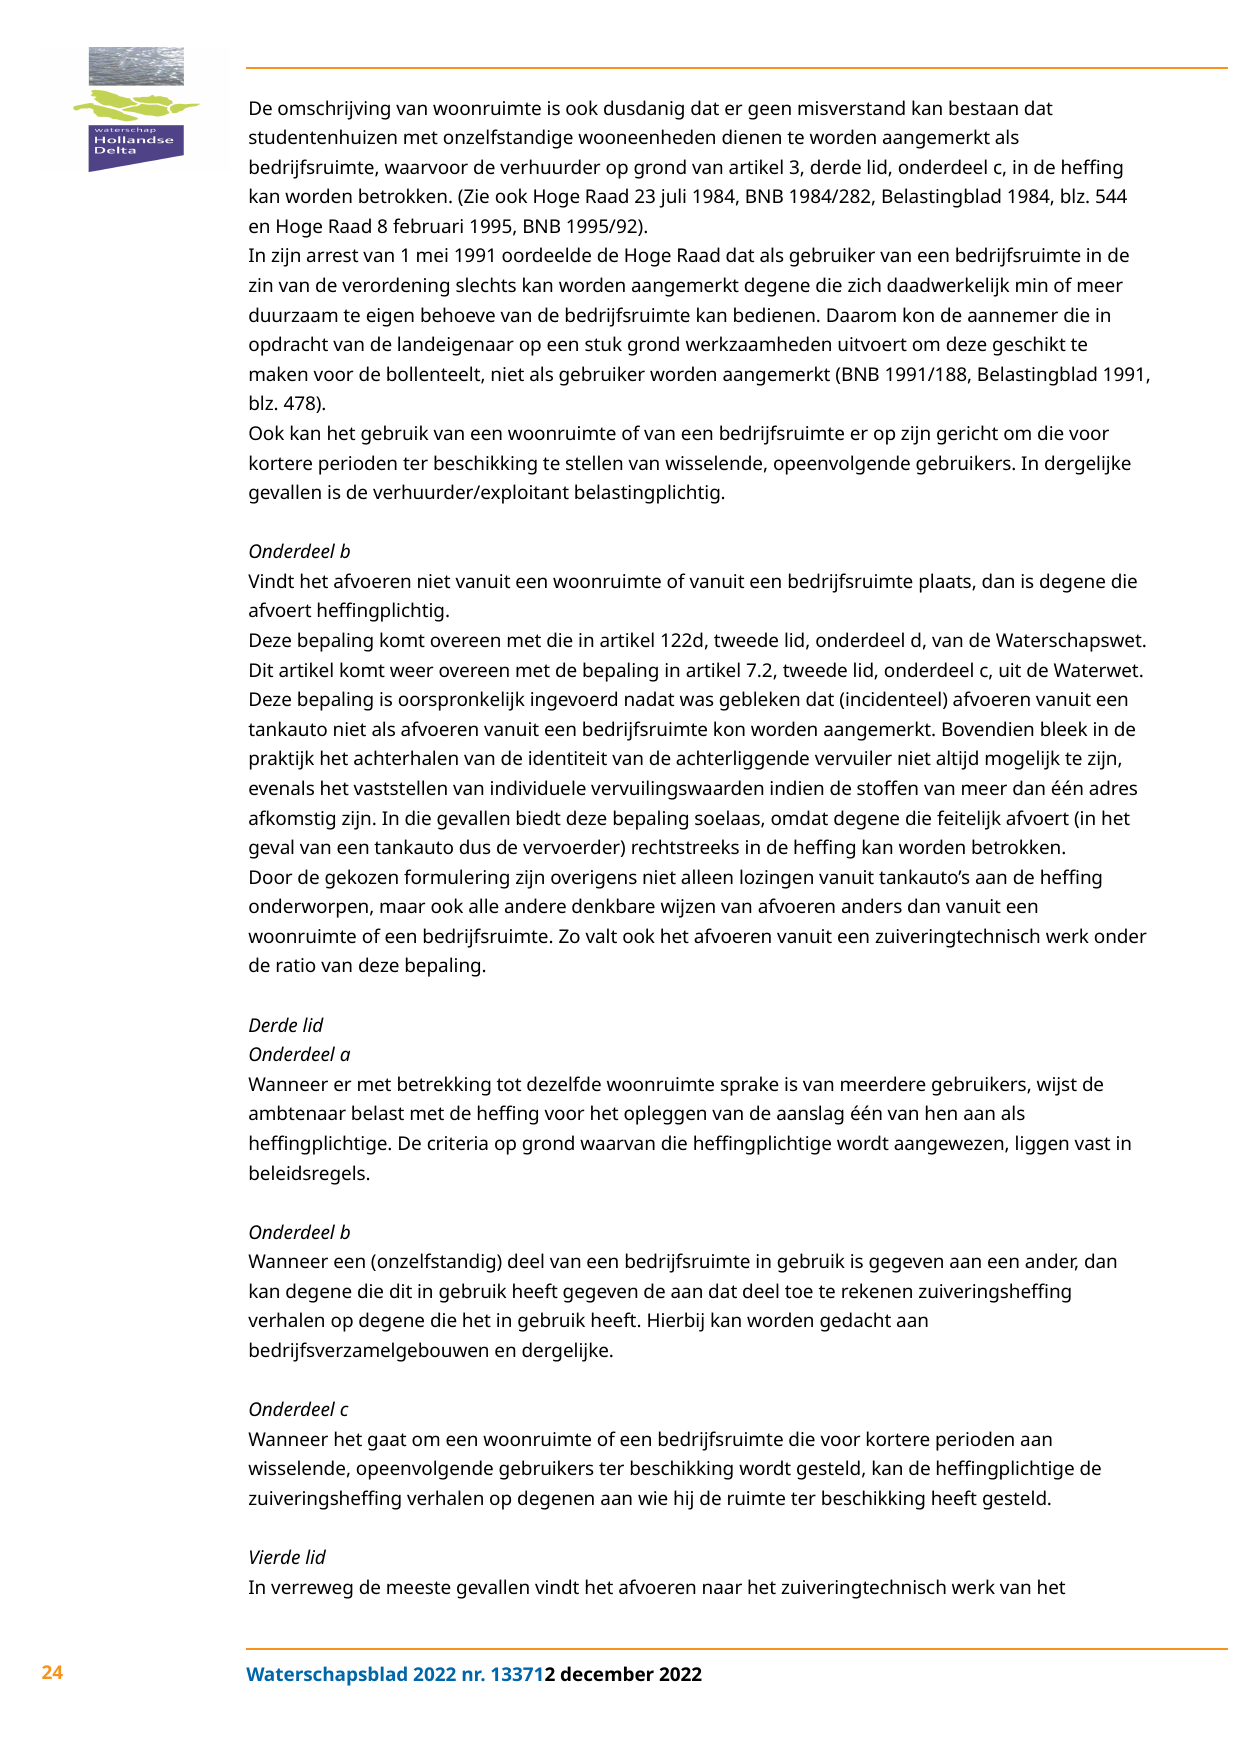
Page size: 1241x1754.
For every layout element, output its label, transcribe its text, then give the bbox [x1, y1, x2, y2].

text Onderdeel b [248, 538, 1152, 564]
text Ook kan het gebruik van een woonruimte of van een bedrijfsruimte er op zijn gericht om die voor kortere perioden ter beschikking te stellen van wisselende, opeenvolgende gebruikers. In dergelijke gevallen is de verhuurder/exploitant belastingplichtig. [248, 420, 1152, 505]
picture [41, 47, 231, 172]
text Onderdeel c [248, 1396, 1152, 1422]
text Derde lid [248, 1012, 1152, 1038]
text Deze bepaling komt overeen met die in artikel 122d, tweede lid, onderdeel d, van de Waterschapswet. Dit artikel komt weer overeen met de bepaling in artikel 7.2, tweede lid, onderdeel c, uit de Waterwet. Deze bepaling is oorspronkelijk ingevoerd nadat was gebleken dat (incidenteel) afvoeren vanuit een tankauto niet als afvoeren vanuit een bedrijfsruimte kon worden aangemerkt. Bovendien bleek in de praktijk het achterhalen van de identiteit van de achterliggende vervuiler niet altijd mogelijk te zijn, evenals het vaststellen van individuele vervuilingswaarden indien de stoffen van meer dan één adres afkomstig zijn. In die gevallen biedt deze bepaling soelaas, omdat degene die feitelijk afvoert (in het geval van een tankauto dus de vervoerder) rechtstreeks in de heffing kan worden betrokken. [248, 627, 1152, 860]
text De omschrijving van woonruimte is ook dusdanig dat er geen misverstand kan bestaan dat studentenhuizen met onzelfstandige wooneenheden dienen te worden aangemerkt als bedrijfsruimte, waarvoor de verhuurder op grond van artikel 3, derde lid, onderdeel c, in de heffing kan worden betrokken. (Zie ook Hoge Raad 23 juli 1984, BNB 1984/282, Belastingblad 1984, blz. 544 en Hoge Raad 8 februari 1995, BNB 1995/92). [248, 95, 1152, 239]
text Wanneer een (onzelfstandig) deel van een bedrijfsruimte in gebruik is gegeven aan een ander, dan kan degene die dit in gebruik heeft gegeven de aan dat deel toe te rekenen zuiveringsheffing verhalen op degene die het in gebruik heeft. Hierbij kan worden gedacht aan bedrijfsverzamelgebouwen en dergelijke. [248, 1248, 1152, 1363]
text Wanneer er met betrekking tot dezelfde woonruimte sprake is van meerdere gebruikers, wijst de ambtenaar belast met de heffing voor het opleggen van de aanslag één van hen aan als heffingplichtige. De criteria op grond waarvan die heffingplichtige wordt aangewezen, liggen vast in beleidsregels. [248, 1071, 1152, 1186]
text Vindt het afvoeren niet vanuit een woonruimte of vanuit een bedrijfsruimte plaats, dan is degene die afvoert heffingplichtig. [248, 568, 1152, 623]
text In zijn arrest van 1 mei 1991 oordeelde de Hoge Raad dat als gebruiker van een bedrijfsruimte in de zin van de verordening slechts kan worden aangemerkt degene die zich daadwerkelijk min of meer duurzaam te eigen behoeve van de bedrijfsruimte kan bedienen. Daarom kon de aannemer die in opdracht van de landeigenaar op een stuk grond werkzaamheden uitvoert om deze geschikt te maken voor de bollenteelt, niet als gebruiker worden aangemerkt (BNB 1991/188, Belastingblad 1991, blz. 478). [248, 243, 1152, 416]
text Vierde lid [248, 1544, 1152, 1570]
text In verreweg de meeste gevallen vindt het afvoeren naar het zuiveringtechnisch werk van het [248, 1574, 1152, 1600]
text Door de gekozen formulering zijn overigens niet alleen lozingen vanuit tankauto’s aan de heffing onderworpen, maar ook alle andere denkbare wijzen van afvoeren anders dan vanuit een woonruimte of een bedrijfsruimte. Zo valt ook het afvoeren vanuit een zuiveringtechnisch werk onder de ratio van deze bepaling. [248, 864, 1152, 978]
text Wanneer het gaat om een woonruimte of een bedrijfsruimte die voor kortere perioden aan wisselende, opeenvolgende gebruikers ter beschikking wordt gesteld, kan de heffingplichtige de zuiveringsheffing verhalen op degenen aan wie hij de ruimte ter beschikking heeft gesteld. [248, 1426, 1152, 1511]
text Onderdeel a [248, 1041, 1152, 1067]
text Onderdeel b [248, 1219, 1152, 1245]
